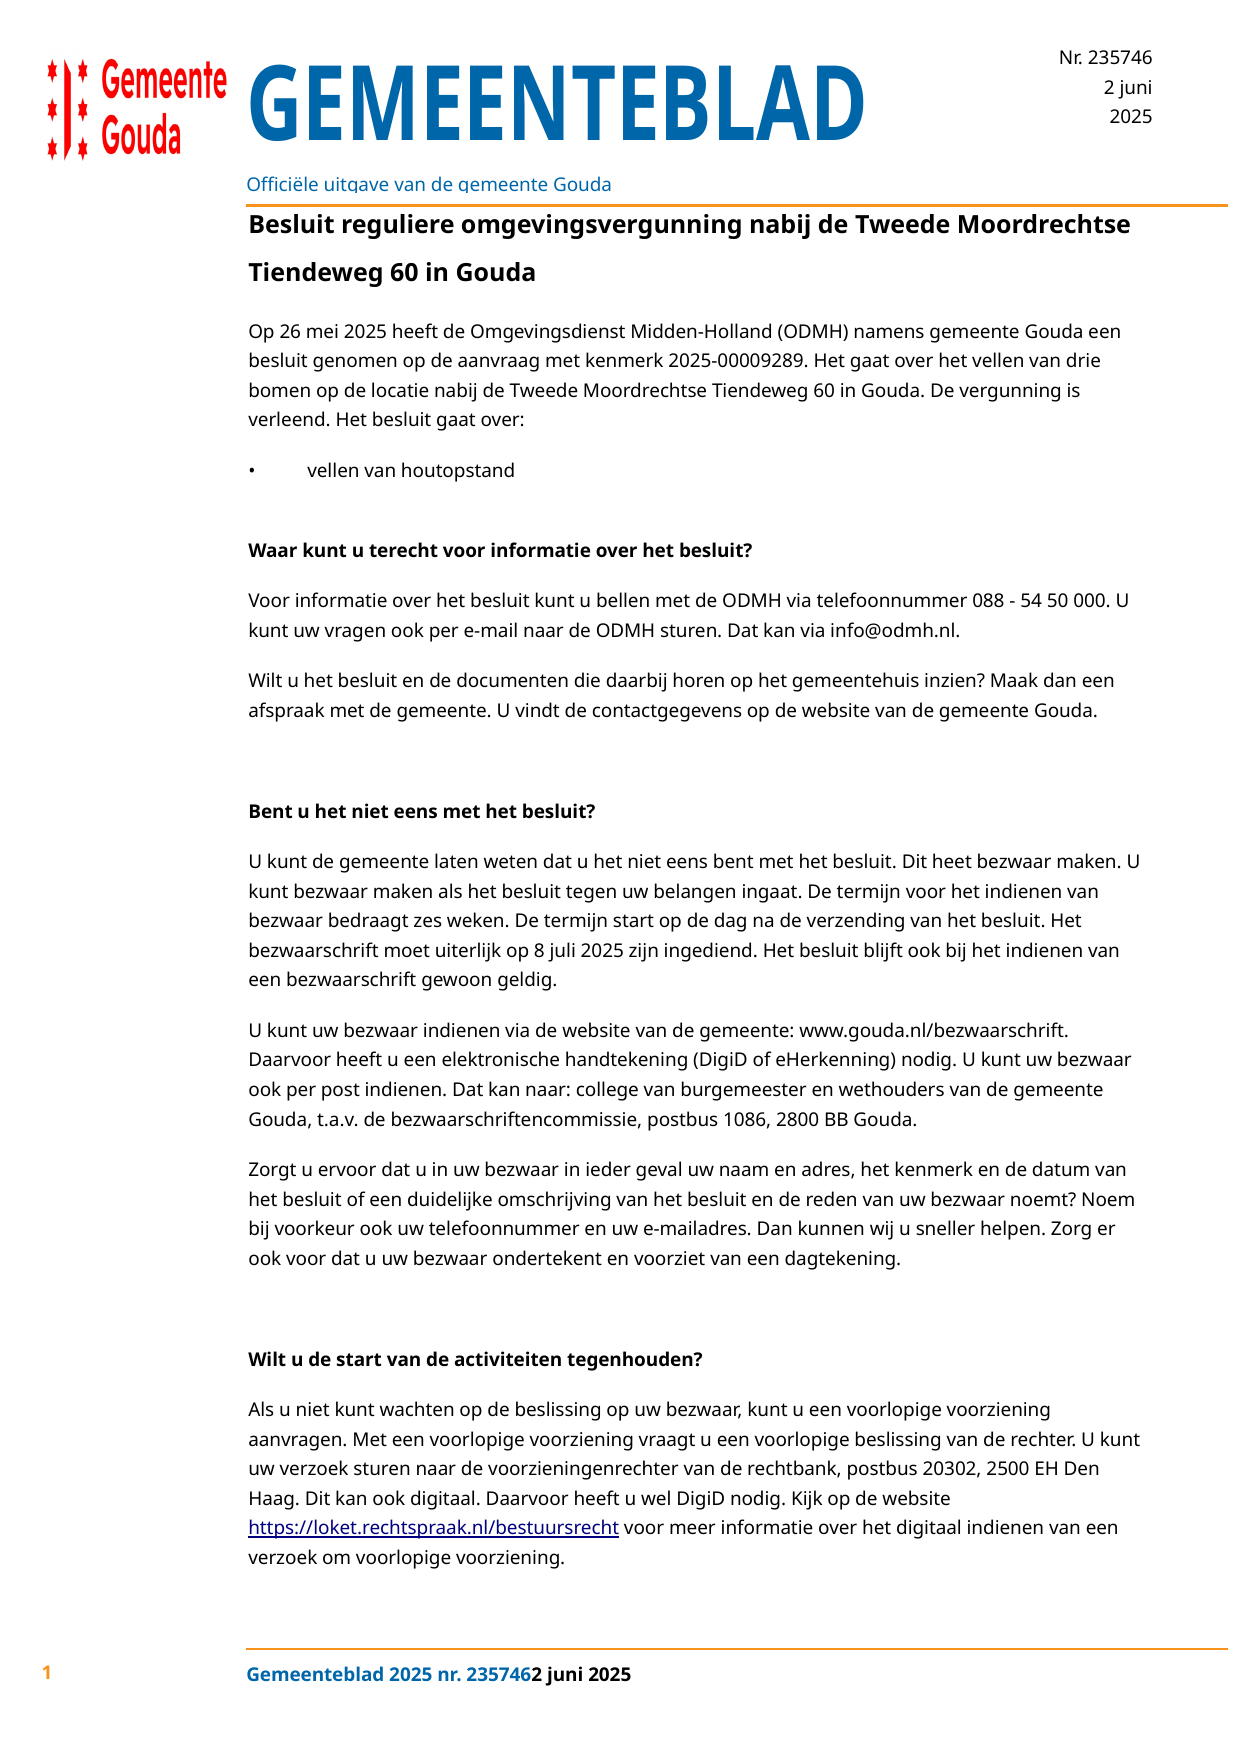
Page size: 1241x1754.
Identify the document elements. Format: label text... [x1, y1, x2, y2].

text Op 26 mei 2025 heeft de Omgevingsdienst Midden-Holland (ODMH) namens gemeente Gouda een besluit genomen op de aanvraag met kenmerk 2025-00009289. Het gaat over het vellen van drie bomen op de locatie nabij de Tweede Moordrechtse Tiendeweg 60 in Gouda. De vergunning is verleend. Het besluit gaat over: [248, 318, 1152, 432]
text U kunt uw bezwaar indienen via de website van de gemeente: www.gouda.nl/bezwaarschrift. Daarvoor heeft u een elektronische handtekening (DigiD of eHerkenning) nodig. U kunt uw bezwaar ook per post indienen. Dat kan naar: college van burgemeester en wethouders van de gemeente Gouda, t.a.v. de bezwaarschriftencommissie, postbus 1086, 2800 BB Gouda. [248, 1017, 1152, 1132]
text Voor informatie over het besluit kunt u bellen met de ODMH via telefoonnummer 088 - 54 50 000. U kunt uw vragen ook per e-mail naar de ODMH sturen. Dat kan via info@odmh.nl. [248, 587, 1152, 643]
picture [41, 47, 231, 172]
text Zorgt u ervoor dat u in uw bezwaar in ieder geval uw naam en adres, het kenmerk en de datum van het besluit of een duidelijke omschrijving van het besluit en de reden van uw bezwaar noemt? Noem bij voorkeur ook uw telefoonnummer en uw e-mailadres. Dan kunnen wij u sneller helpen. Zorg er ook voor dat u uw bezwaar ondertekent en voorziet van een dagtekening. [248, 1156, 1152, 1271]
text U kunt de gemeente laten weten dat u het niet eens bent met het besluit. Dit heet bezwaar maken. U kunt bezwaar maken als het besluit tegen uw belangen ingaat. De termijn voor het indienen van bezwaar bedraagt zes weken. De termijn start op de dag na de verzending van het besluit. Het bezwaarschrift moet uiterlijk op 8 juli 2025 zijn ingediend. Het besluit blijft ook bij het indienen van een bezwaarschrift gewoon geldig. [248, 848, 1152, 992]
text Bent u het niet eens met het besluit? [248, 798, 1152, 824]
text Wilt u het besluit en de documenten die daarbij horen op het gemeentehuis inzien? Maak dan een afspraak met de gemeente. U vindt de contactgegevens op de website van de gemeente Gouda. [248, 667, 1152, 723]
text Besluit reguliere omgevingsvergunning nabij de Tweede Moordrechtse Tiendeweg 60 in Gouda [248, 207, 1152, 288]
text Wilt u de start van de activiteiten tegenhouden? [248, 1346, 1152, 1372]
text Waar kunt u terecht voor informatie over het besluit? [248, 537, 1152, 563]
list vellen van houtopstand [248, 457, 1152, 483]
text Als u niet kunt wachten op de beslissing op uw bezwaar, kunt u een voorlopige voorziening aanvragen. Met een voorlopige voorziening vraagt u een voorlopige beslissing van de rechter. U kunt uw verzoek sturen naar de voorzieningenrechter van de rechtbank, postbus 20302, 2500 EH Den Haag. Dit kan ook digitaal. Daarvoor heeft u wel DigiD nodig. Kijk op de website https://loket.rechtspraak.nl/bestuursrecht voor meer informatie over het digitaal indienen van een verzoek om voorlopige voorziening. [248, 1396, 1152, 1570]
